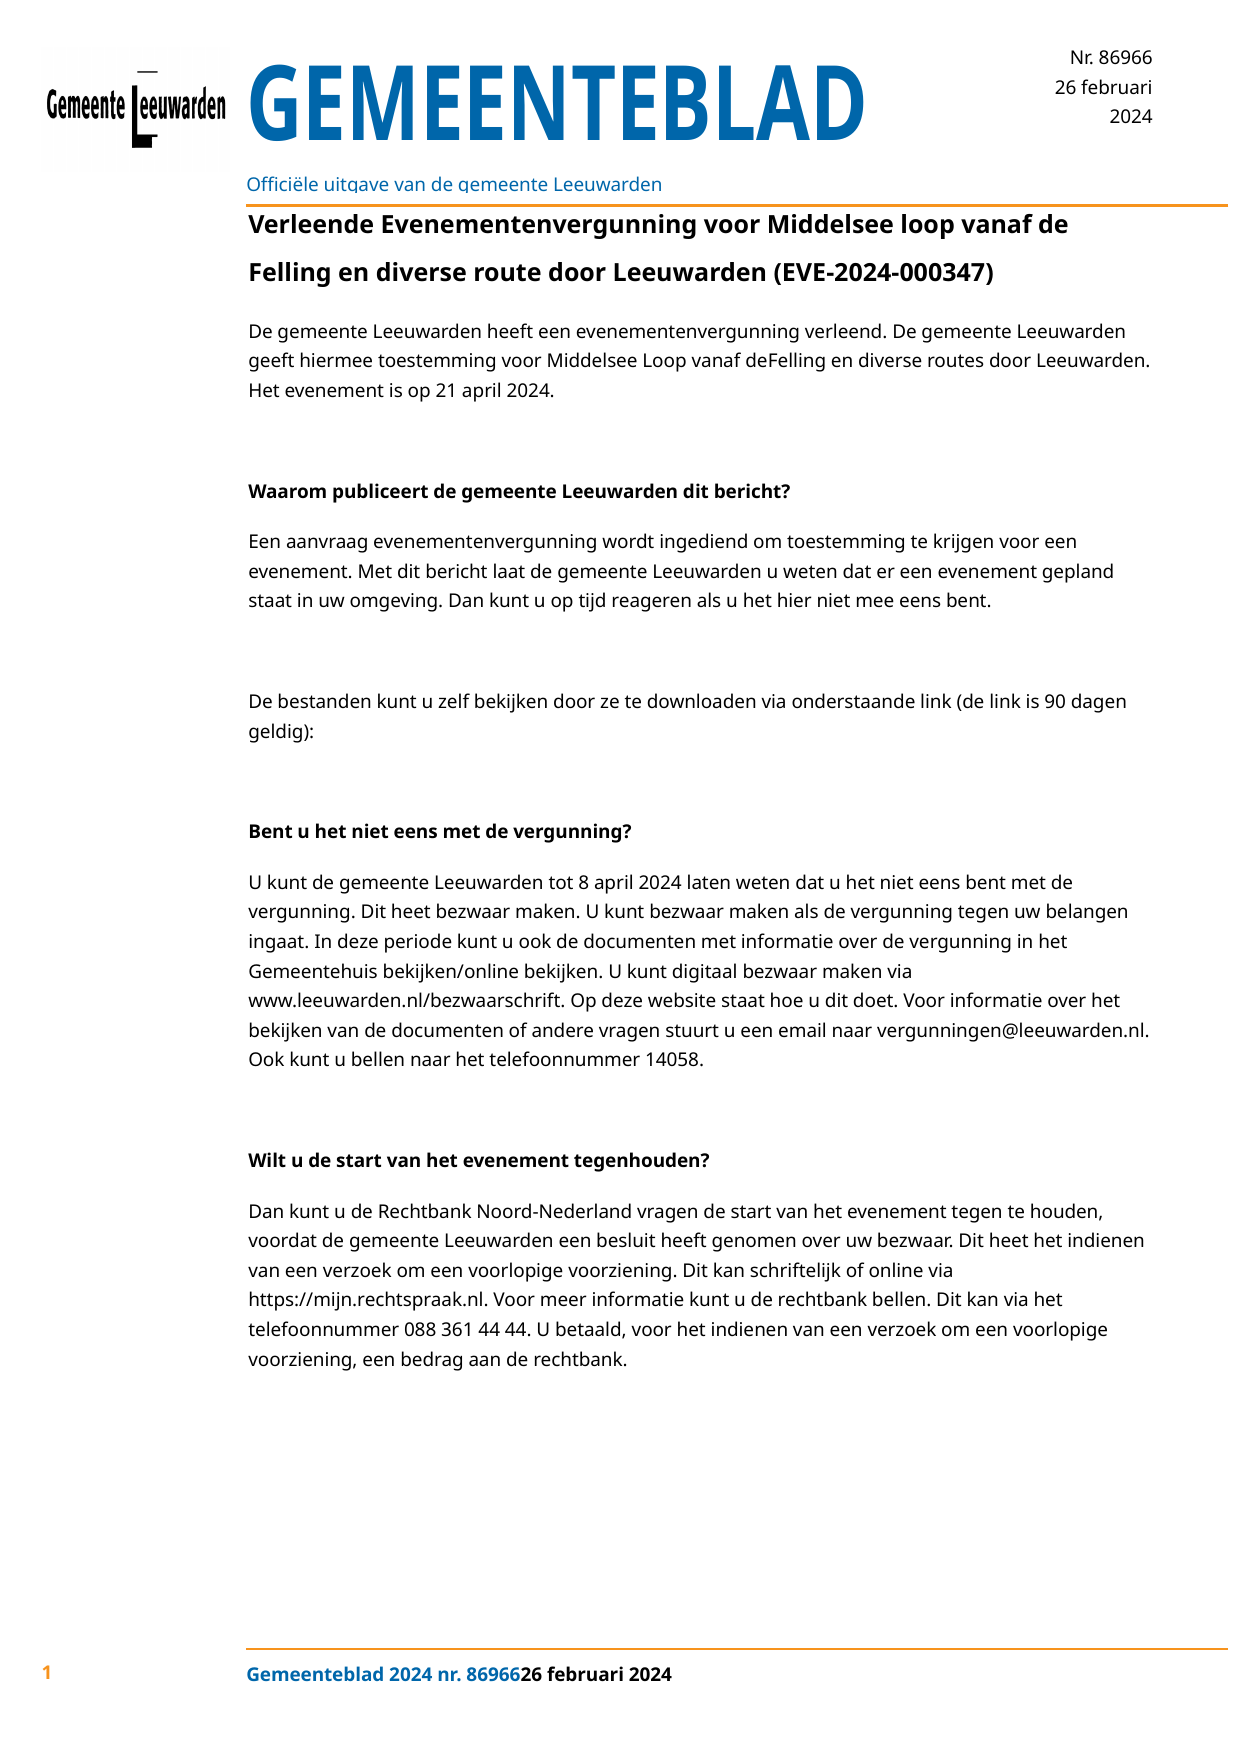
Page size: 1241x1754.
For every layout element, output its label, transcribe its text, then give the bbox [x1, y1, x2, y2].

text De bestanden kunt u zelf bekijken door ze te downloaden via onderstaande link (de link is 90 dagen geldig): [248, 688, 1152, 744]
text Dan kunt u de Rechtbank Noord-Nederland vragen de start van het evenement tegen te houden, voordat de gemeente Leeuwarden een besluit heeft genomen over uw bezwaar. Dit heet het indienen van een verzoek om een voorlopige voorziening. Dit kan schriftelijk of online via https://mijn.rechtspraak.nl. Voor meer informatie kunt u de rechtbank bellen. Dit kan via het telefoonnummer 088 361 44 44. U betaald, voor het indienen van een verzoek om een voorlopige voorziening, een bedrag aan de rechtbank. [248, 1198, 1152, 1372]
text Waarom publiceert de gemeente Leeuwarden dit bericht? [248, 478, 1152, 504]
text Wilt u de start van het evenement tegenhouden? [248, 1147, 1152, 1173]
text U kunt de gemeente Leeuwarden tot 8 april 2024 laten weten dat u het niet eens bent met de vergunning. Dit heet bezwaar maken. U kunt bezwaar maken als de vergunning tegen uw belangen ingaat. In deze periode kunt u ook de documenten met informatie over de vergunning in het Gemeentehuis bekijken/online bekijken. U kunt digitaal bezwaar maken via www.leeuwarden.nl/bezwaarschrift. Op deze website staat hoe u dit doet. Voor informatie over het bekijken van de documenten of andere vragen stuurt u een email naar vergunningen@leeuwarden.nl. Ook kunt u bellen naar het telefoonnummer 14058. [248, 869, 1152, 1072]
text Een aanvraag evenementenvergunning wordt ingediend om toestemming te krijgen voor een evenement. Met dit bericht laat de gemeente Leeuwarden u weten dat er een evenement gepland staat in uw omgeving. Dan kunt u op tijd reageren als u het hier niet mee eens bent. [248, 528, 1152, 613]
text De gemeente Leeuwarden heeft een evenementenvergunning verleend. De gemeente Leeuwarden geeft hiermee toestemming voor Middelsee Loop vanaf deFelling en diverse routes door Leeuwarden. Het evenement is op 21 april 2024. [248, 318, 1152, 403]
text Verleende Evenementenvergunning voor Middelsee loop vanaf de Felling en diverse route door Leeuwarden (EVE-2024-000347) [248, 207, 1152, 288]
text Bent u het niet eens met de vergunning? [248, 819, 1152, 844]
picture [41, 47, 231, 172]
